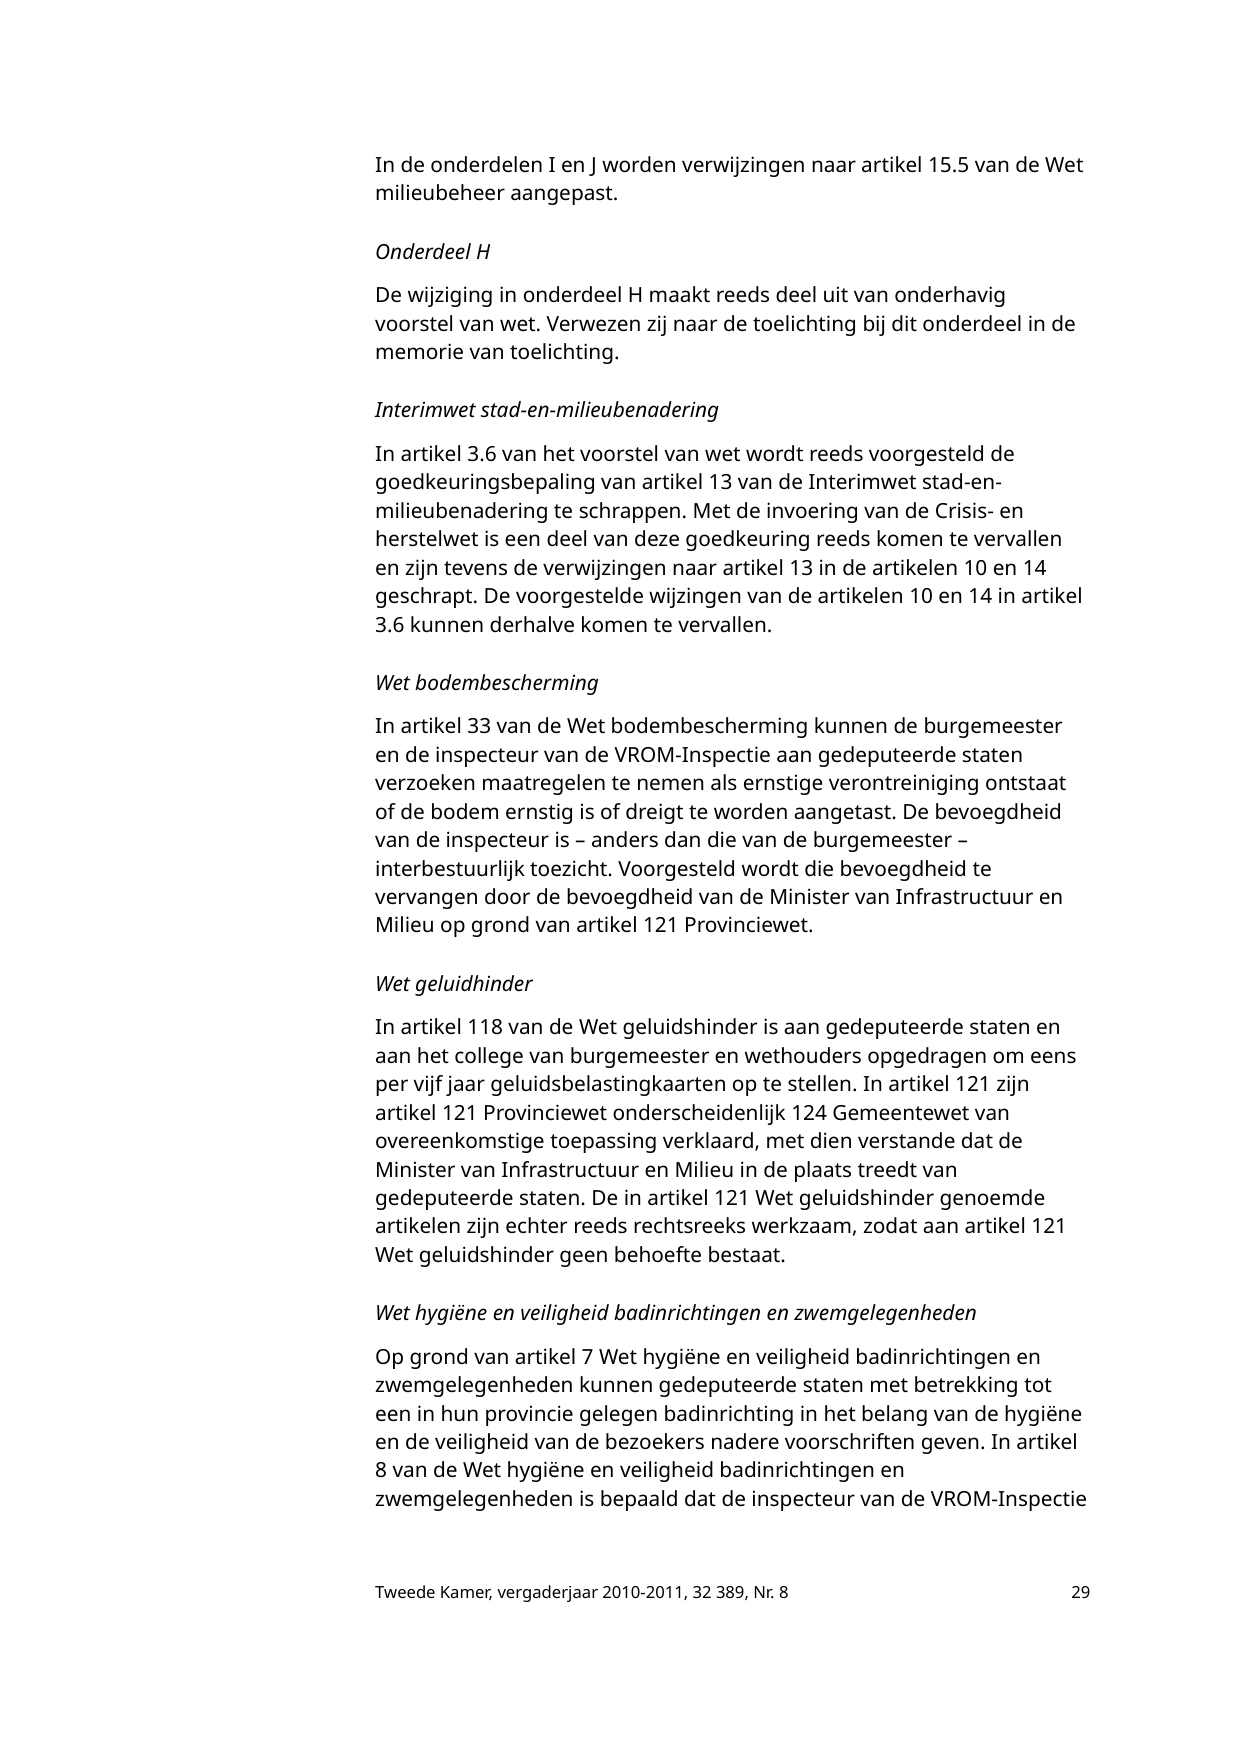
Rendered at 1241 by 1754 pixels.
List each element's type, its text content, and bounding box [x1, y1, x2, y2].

text Interimwet stad-en-milieubenadering [375, 396, 1090, 424]
text In de onderdelen I en J worden verwijzingen naar artikel 15.5 van de Wet milieubeheer aangepast. [375, 150, 1090, 207]
text De wijziging in onderdeel H maakt reeds deel uit van onderhavig voorstel van wet. Verwezen zij naar de toelichting bij dit onderdeel in de memorie van toelichting. [375, 280, 1090, 366]
text Wet hygiëne en veiligheid badinrichtingen en zwemgelegenheden [375, 1298, 1090, 1327]
text In artikel 118 van de Wet geluidshinder is aan gedeputeerde staten en aan het college van burgemeester en wethouders opgedragen om eens per vijf jaar geluidsbelastingkaarten op te stellen. In artikel 121 zijn artikel 121 Provinciewet onderscheidenlijk 124 Gemeentewet van overeenkomstige toepassing verklaard, met dien verstande dat de Minister van Infrastructuur en Milieu in de plaats treedt van gedeputeerde staten. De in artikel 121 Wet geluidshinder genoemde artikelen zijn echter reeds rechtsreeks werkzaam, zodat aan artikel 121 Wet geluidshinder geen behoefte bestaat. [375, 1012, 1090, 1268]
text Wet bodembescherming [375, 668, 1090, 697]
text Op grond van artikel 7 Wet hygiëne en veiligheid badinrichtingen en zwemgelegenheden kunnen gedeputeerde staten met betrekking tot een in hun provincie gelegen badinrichting in het belang van de hygiëne en de veiligheid van de bezoekers nadere voorschriften geven. In artikel 8 van de Wet hygiëne en veiligheid badinrichtingen en zwemgelegenheden is bepaald dat de inspecteur van de VROM-Inspectie [375, 1342, 1090, 1512]
text Onderdeel H [375, 237, 1090, 265]
text In artikel 33 van de Wet bodembescherming kunnen de burgemeester en de inspecteur van de VROM-Inspectie aan gedeputeerde staten verzoeken maatregelen te nemen als ernstige verontreiniging ontstaat of de bodem ernstig is of dreigt te worden aangetast. De bevoegdheid van de inspecteur is – anders dan die van de burgemeester – interbestuurlijk toezicht. Voorgesteld wordt die bevoegdheid te vervangen door de bevoegdheid van de Minister van Infrastructuur en Milieu op grond van artikel 121 Provinciewet. [375, 712, 1090, 939]
text Wet geluidhinder [375, 969, 1090, 997]
text In artikel 3.6 van het voorstel van wet wordt reeds voorgesteld de goedkeuringsbepaling van artikel 13 van de Interimwet stad-en-milieubenadering te schrappen. Met de invoering van de Crisis- en herstelwet is een deel van deze goedkeuring reeds komen te vervallen en zijn tevens de verwijzingen naar artikel 13 in de artikelen 10 en 14 geschrapt. De voorgestelde wijzingen van de artikelen 10 en 14 in artikel 3.6 kunnen derhalve komen te vervallen. [375, 439, 1090, 638]
